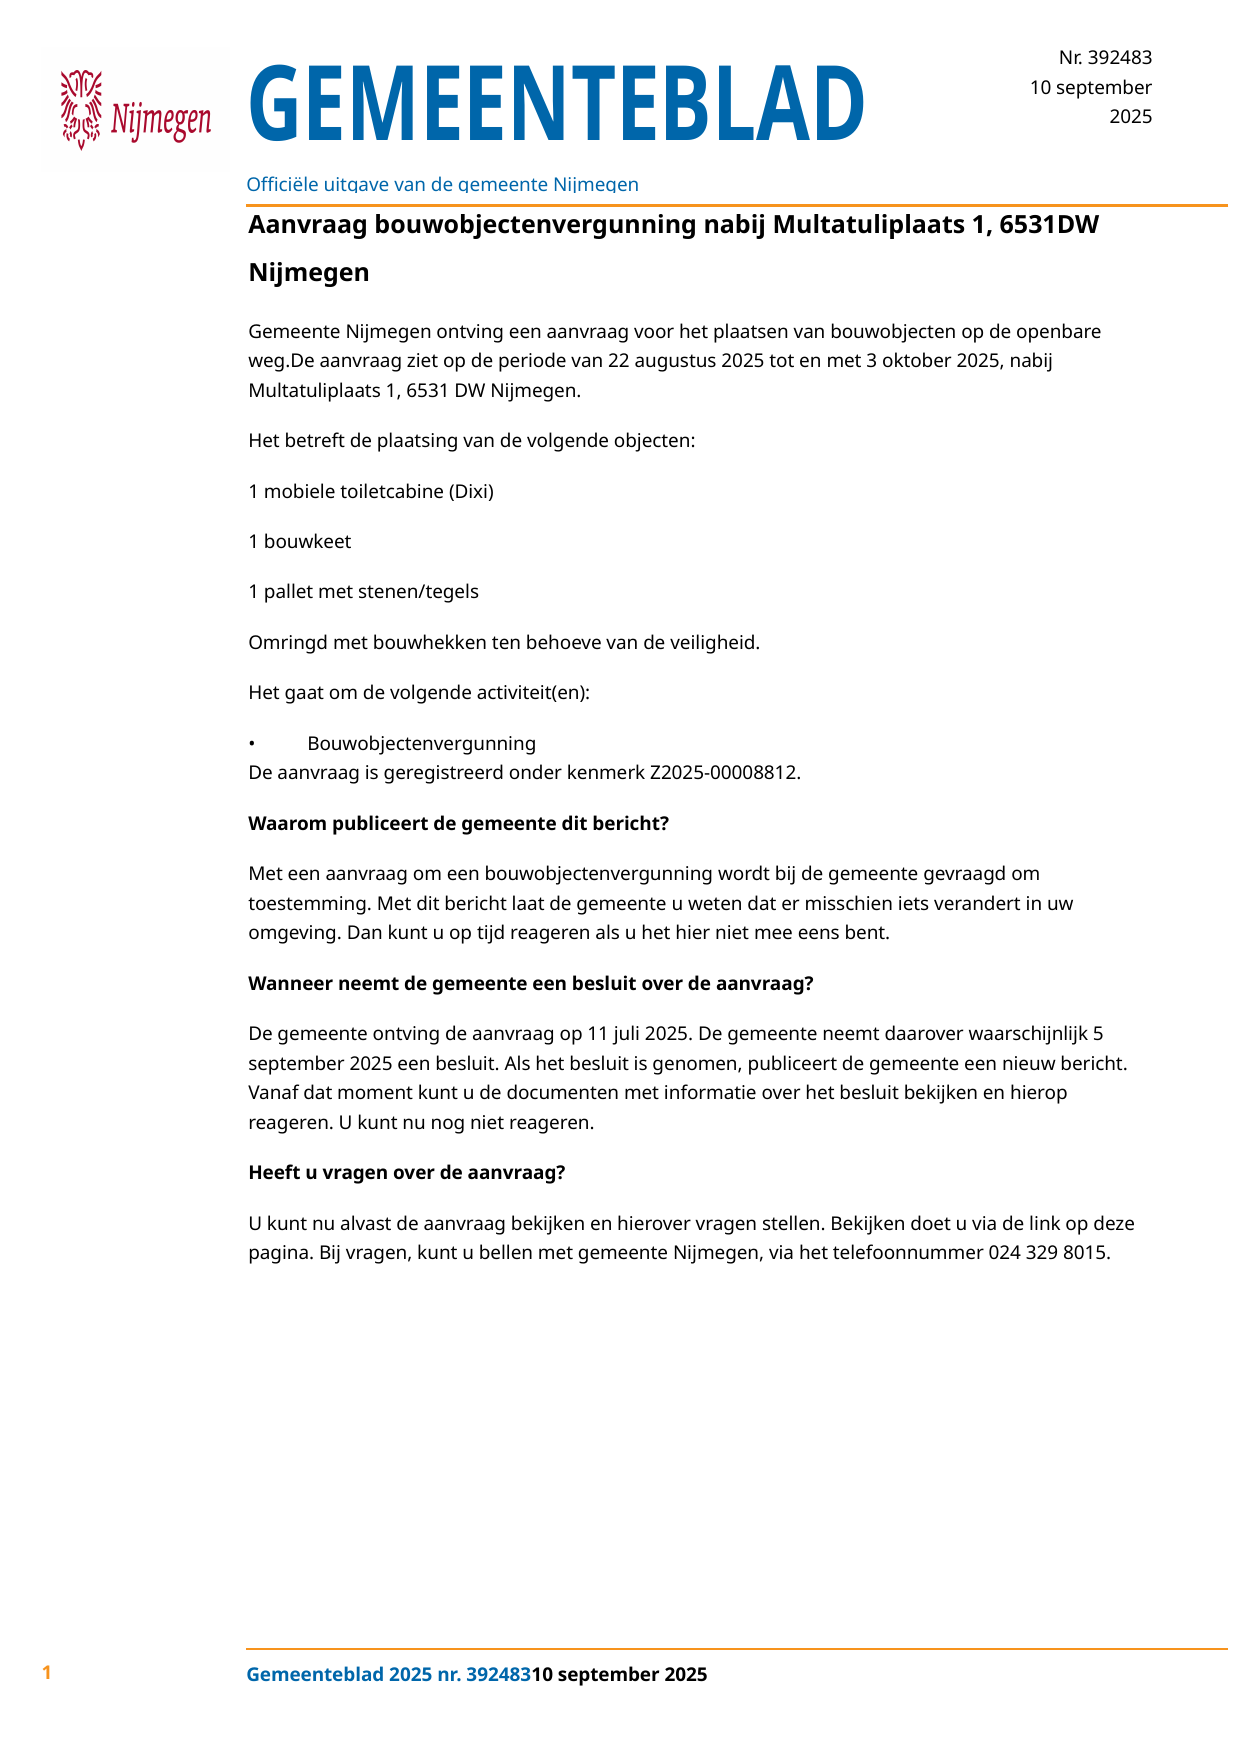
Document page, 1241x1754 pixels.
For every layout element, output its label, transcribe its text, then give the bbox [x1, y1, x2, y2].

text Omringd met bouwhekken ten behoeve van de veiligheid. [248, 629, 1152, 655]
text Wanneer neemt de gemeente een besluit over de aanvraag? [248, 970, 1152, 996]
text Het betreft de plaatsing van de volgende objecten: [248, 427, 1152, 453]
text 1 bouwkeet [248, 528, 1152, 554]
text De gemeente ontving de aanvraag op 11 juli 2025. De gemeente neemt daarover waarschijnlijk 5 september 2025 een besluit. Als het besluit is genomen, publiceert de gemeente een nieuw bericht. Vanaf dat moment kunt u de documenten met informatie over het besluit bekijken en hierop reageren. U kunt nu nog niet reageren. [248, 1020, 1152, 1135]
text Het gaat om de volgende activiteit(en): [248, 679, 1152, 705]
list Bouwobjectenvergunning [248, 730, 1152, 756]
picture [41, 47, 231, 172]
text De aanvraag is geregistreerd onder kenmerk Z2025-00008812. [248, 759, 1152, 785]
text 1 pallet met stenen/tegels [248, 579, 1152, 604]
text 1 mobiele toiletcabine (Dixi) [248, 478, 1152, 504]
text Gemeente Nijmegen ontving een aanvraag voor het plaatsen van bouwobjecten op de openbare weg.De aanvraag ziet op de periode van 22 augustus 2025 tot en met 3 oktober 2025, nabij Multatuliplaats 1, 6531 DW Nijmegen. [248, 318, 1152, 403]
text Waarom publiceert de gemeente dit bericht? [248, 810, 1152, 836]
text Aanvraag bouwobjectenvergunning nabij Multatuliplaats 1, 6531DW Nijmegen [248, 207, 1152, 288]
text Heeft u vragen over de aanvraag? [248, 1159, 1152, 1185]
text Met een aanvraag om een bouwobjectenvergunning wordt bij de gemeente gevraagd om toestemming. Met dit bericht laat de gemeente u weten dat er misschien iets verandert in uw omgeving. Dan kunt u op tijd reageren als u het hier niet mee eens bent. [248, 860, 1152, 945]
text U kunt nu alvast de aanvraag bekijken en hierover vragen stellen. Bekijken doet u via de link op deze pagina. Bij vragen, kunt u bellen met gemeente Nijmegen, via het telefoonnummer 024 329 8015. [248, 1210, 1152, 1265]
